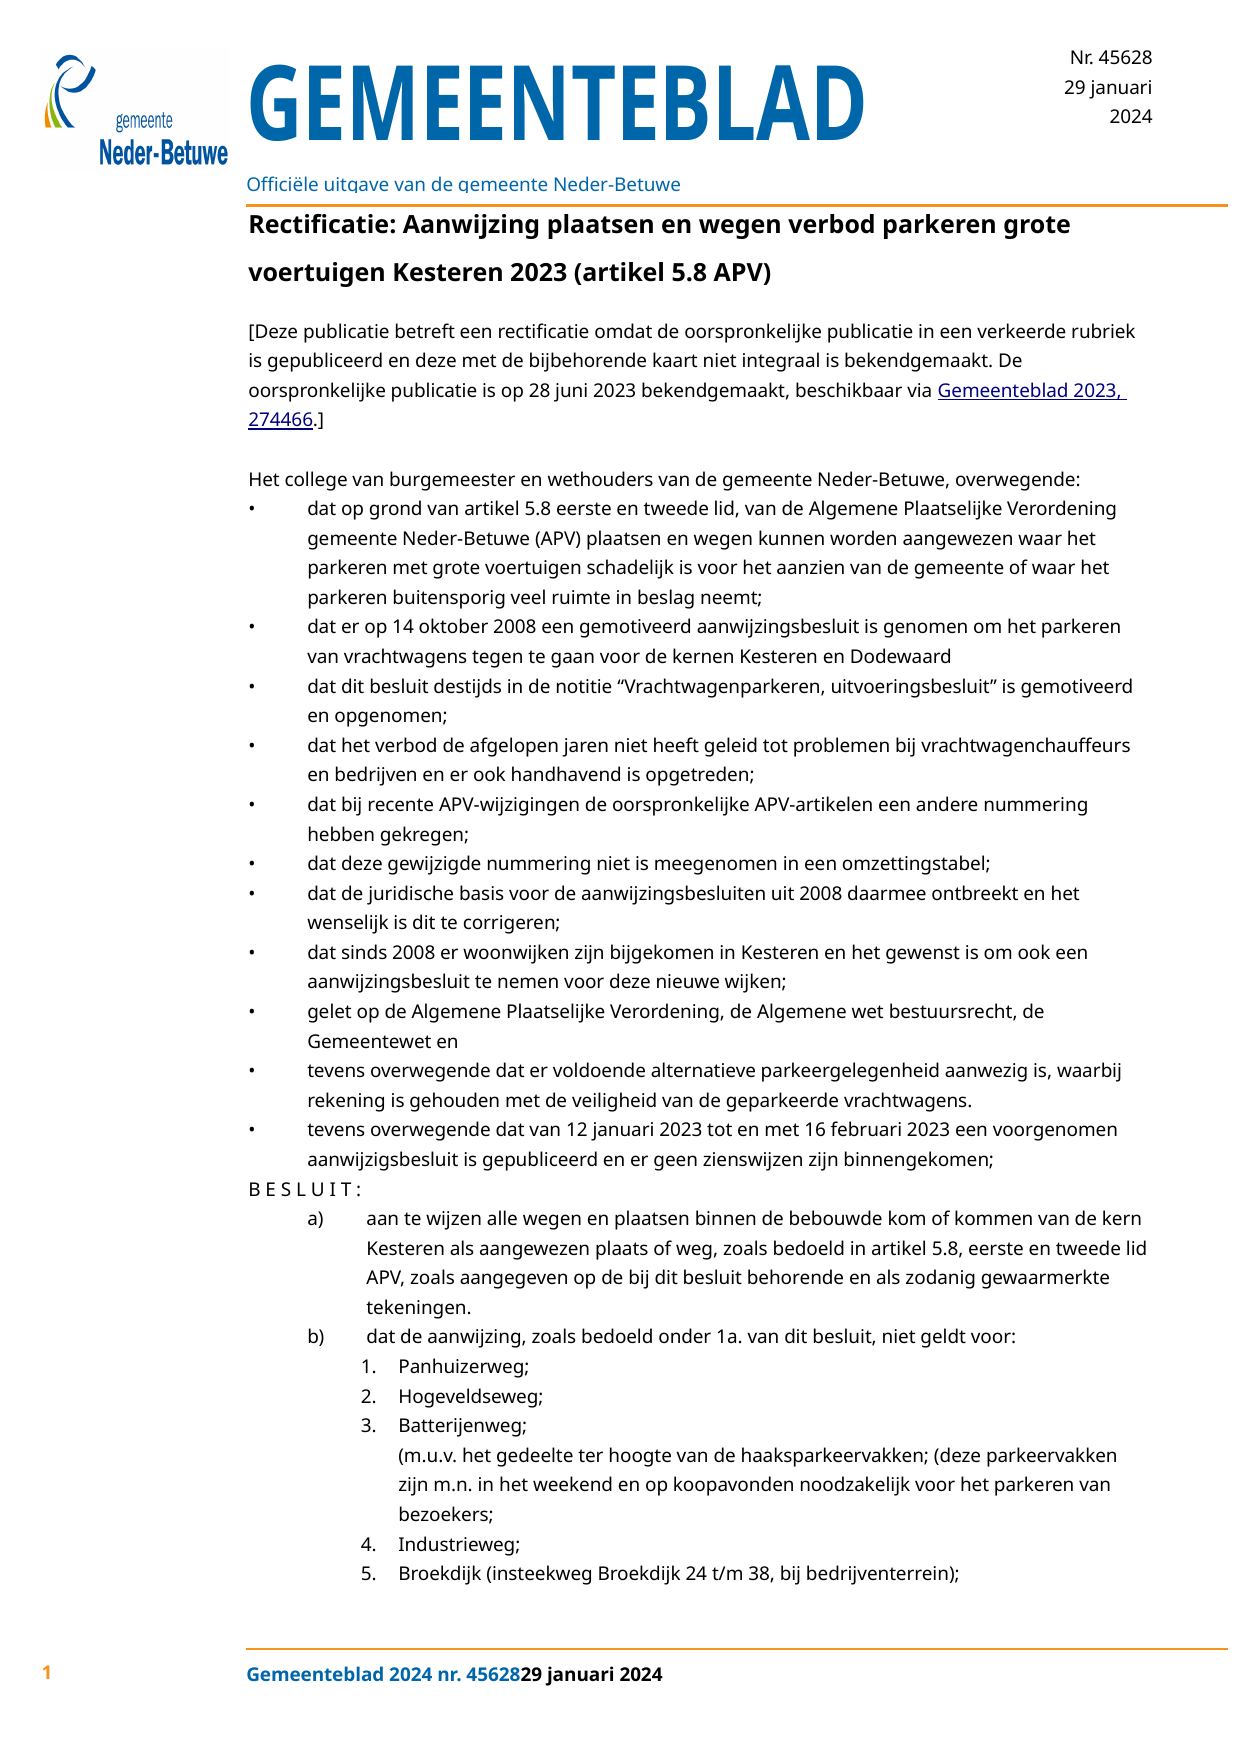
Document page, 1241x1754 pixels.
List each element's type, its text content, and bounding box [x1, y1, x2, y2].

text B E S L U I T : [248, 1176, 1152, 1202]
list dat deze gewijzigde nummering niet is meegenomen in een omzettingstabel; [248, 850, 1152, 876]
list Batterijenweg; [361, 1412, 1152, 1438]
list aan te wijzen alle wegen en plaatsen binnen de bebouwde kom of kommen van de kern Kesteren als aangewezen plaats of weg, zoals bedoeld in artikel 5.8, eerste en tweede lid APV, zoals aangegeven op de bij dit besluit behorende en als zodanig gewaarmerkte tekeningen. [307, 1205, 1152, 1320]
list dat op grond van artikel 5.8 eerste en tweede lid, van de Algemene Plaatselijke Verordening gemeente Neder-Betuwe (APV) plaatsen en wegen kunnen worden aangewezen waar het parkeren met grote voertuigen schadelijk is voor het aanzien van de gemeente of waar het parkeren buitensporig veel ruimte in beslag neemt; [248, 495, 1152, 610]
list dat dit besluit destijds in de notitie “Vrachtwagenparkeren, uitvoeringsbesluit” is gemotiveerd en opgenomen; [248, 673, 1152, 728]
text Het college van burgemeester en wethouders van de gemeente Neder-Betuwe, overwegende: [248, 466, 1152, 492]
list dat sinds 2008 er woonwijken zijn bijgekomen in Kesteren en het gewenst is om ook een aanwijzingsbesluit te nemen voor deze nieuwe wijken; [248, 939, 1152, 994]
list Hogeveldseweg; [361, 1383, 1152, 1409]
list (m.u.v. het gedeelte ter hoogte van de haaksparkeervakken; (deze parkeervakken zijn m.n. in het weekend en op koopavonden noodzakelijk voor het parkeren van bezoekers; [361, 1442, 1152, 1527]
text Rectificatie: Aanwijzing plaatsen en wegen verbod parkeren grote voertuigen Kesteren 2023 (artikel 5.8 APV) [248, 207, 1152, 288]
list dat bij recente APV-wijzigingen de oorspronkelijke APV-artikelen een andere nummering hebben gekregen; [248, 791, 1152, 847]
list dat het verbod de afgelopen jaren niet heeft geleid tot problemen bij vrachtwagenchauffeurs en bedrijven en er ook handhavend is opgetreden; [248, 732, 1152, 787]
list dat er op 14 oktober 2008 een gemotiveerd aanwijzingsbesluit is genomen om het parkeren van vrachtwagens tegen te gaan voor de kernen Kesteren en Dodewaard [248, 614, 1152, 669]
list dat de aanwijzing, zoals bedoeld onder 1a. van dit besluit, niet geldt voor: [307, 1324, 1152, 1349]
list dat de juridische basis voor de aanwijzingsbesluiten uit 2008 daarmee ontbreekt en het wenselijk is dit te corrigeren; [248, 880, 1152, 935]
list Panhuizerweg; [361, 1353, 1152, 1379]
list Broekdijk (insteekweg Broekdijk 24 t/m 38, bij bedrijventerrein); [361, 1560, 1152, 1586]
list gelet op de Algemene Plaatselijke Verordening, de Algemene wet bestuursrecht, de Gemeentewet en [248, 998, 1152, 1054]
picture [41, 47, 231, 172]
list Industrieweg; [361, 1531, 1152, 1557]
text [Deze publicatie betreft een rectificatie omdat de oorspronkelijke publicatie in een verkeerde rubriek is gepubliceerd en deze met de bijbehorende kaart niet integraal is bekendgemaakt. De oorspronkelijke publicatie is op 28 juni 2023 bekendgemaakt, beschikbaar via Gemeenteblad 2023, 274466.] [248, 318, 1152, 432]
list tevens overwegende dat van 12 januari 2023 tot en met 16 februari 2023 een voorgenomen aanwijzigsbesluit is gepubliceerd en er geen zienswijzen zijn binnengekomen; [248, 1117, 1152, 1172]
list tevens overwegende dat er voldoende alternatieve parkeergelegenheid aanwezig is, waarbij rekening is gehouden met de veiligheid van de geparkeerde vrachtwagens. [248, 1057, 1152, 1113]
